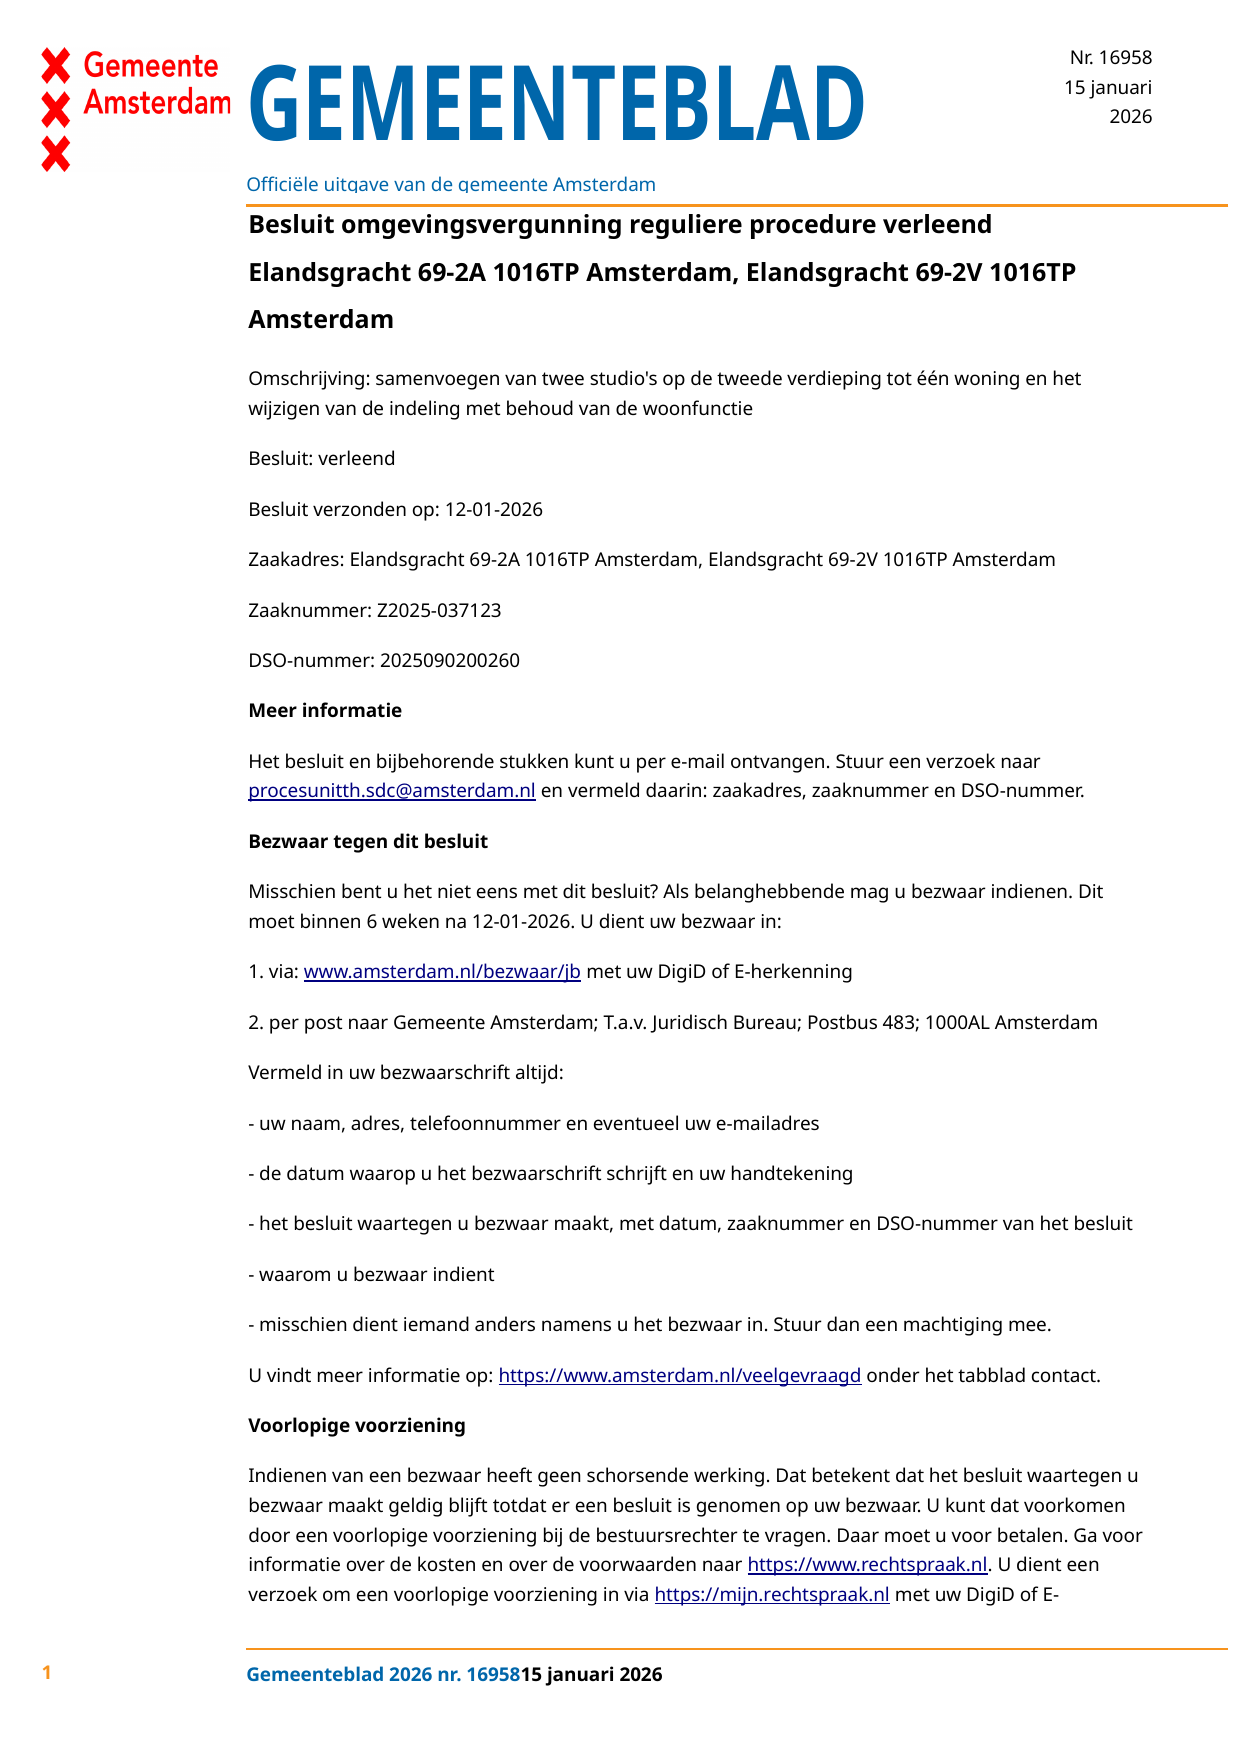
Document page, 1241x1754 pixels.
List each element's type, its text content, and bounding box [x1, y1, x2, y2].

text - het besluit waartegen u bezwaar maakt, met datum, zaaknummer en DSO-nummer van het besluit [248, 1211, 1152, 1236]
text Het besluit en bijbehorende stukken kunt u per e-mail ontvangen. Stuur een verzoek naar procesunitth.sdc@amsterdam.nl en vermeld daarin: zaakadres, zaaknummer en DSO-nummer. [248, 748, 1152, 803]
text - misschien dient iemand anders namens u het bezwaar in. Stuur dan een machtiging mee. [248, 1311, 1152, 1337]
picture [41, 47, 231, 172]
text Zaakadres: Elandsgracht 69-2A 1016TP Amsterdam, Elandsgracht 69-2V 1016TP Amsterdam [248, 546, 1152, 572]
text Voorlopige voorziening [248, 1412, 1152, 1438]
text Zaaknummer: Z2025-037123 [248, 597, 1152, 622]
text DSO-nummer: 2025090200260 [248, 647, 1152, 673]
text Besluit verzonden op: 12-01-2026 [248, 496, 1152, 522]
text Misschien bent u het niet eens met dit besluit? Als belanghebbende mag u bezwaar indienen. Dit moet binnen 6 weken na 12-01-2026. U dient uw bezwaar in: [248, 878, 1152, 934]
text - uw naam, adres, telefoonnummer en eventueel uw e-mailadres [248, 1110, 1152, 1135]
text - de datum waarop u het bezwaarschrift schrijft en uw handtekening [248, 1160, 1152, 1186]
text Indienen van een bezwaar heeft geen schorsende werking. Dat betekent dat het besluit waartegen u bezwaar maakt geldig blijft totdat er een besluit is genomen op uw bezwaar. U kunt dat voorkomen door een voorlopige voorziening bij de bestuursrechter te vragen. Daar moet u voor betalen. Ga voor informatie over de kosten en over de voorwaarden naar https://www.rechtspraak.nl. U dient een verzoek om een voorlopige voorziening in via https://mijn.rechtspraak.nl met uw DigiD of E- [248, 1463, 1152, 1607]
text Meer informatie [248, 698, 1152, 723]
text Besluit: verleend [248, 446, 1152, 471]
text Besluit omgevingsvergunning reguliere procedure verleend Elandsgracht 69-2A 1016TP Amsterdam, Elandsgracht 69-2V 1016TP Amsterdam [248, 207, 1152, 336]
text - waarom u bezwaar indient [248, 1261, 1152, 1287]
text 2. per post naar Gemeente Amsterdam; T.a.v. Juridisch Bureau; Postbus 483; 1000AL Amsterdam [248, 1009, 1152, 1034]
text U vindt meer informatie op: https://www.amsterdam.nl/veelgevraagd onder het tabblad contact. [248, 1362, 1152, 1387]
text Vermeld in uw bezwaarschrift altijd: [248, 1059, 1152, 1085]
text Bezwaar tegen dit besluit [248, 828, 1152, 854]
text 1. via: www.amsterdam.nl/bezwaar/jb met uw DigiD of E-herkenning [248, 958, 1152, 984]
text Omschrijving: samenvoegen van twee studio's op de tweede verdieping tot één woning en het wijzigen van de indeling met behoud van de woonfunctie [248, 366, 1152, 421]
